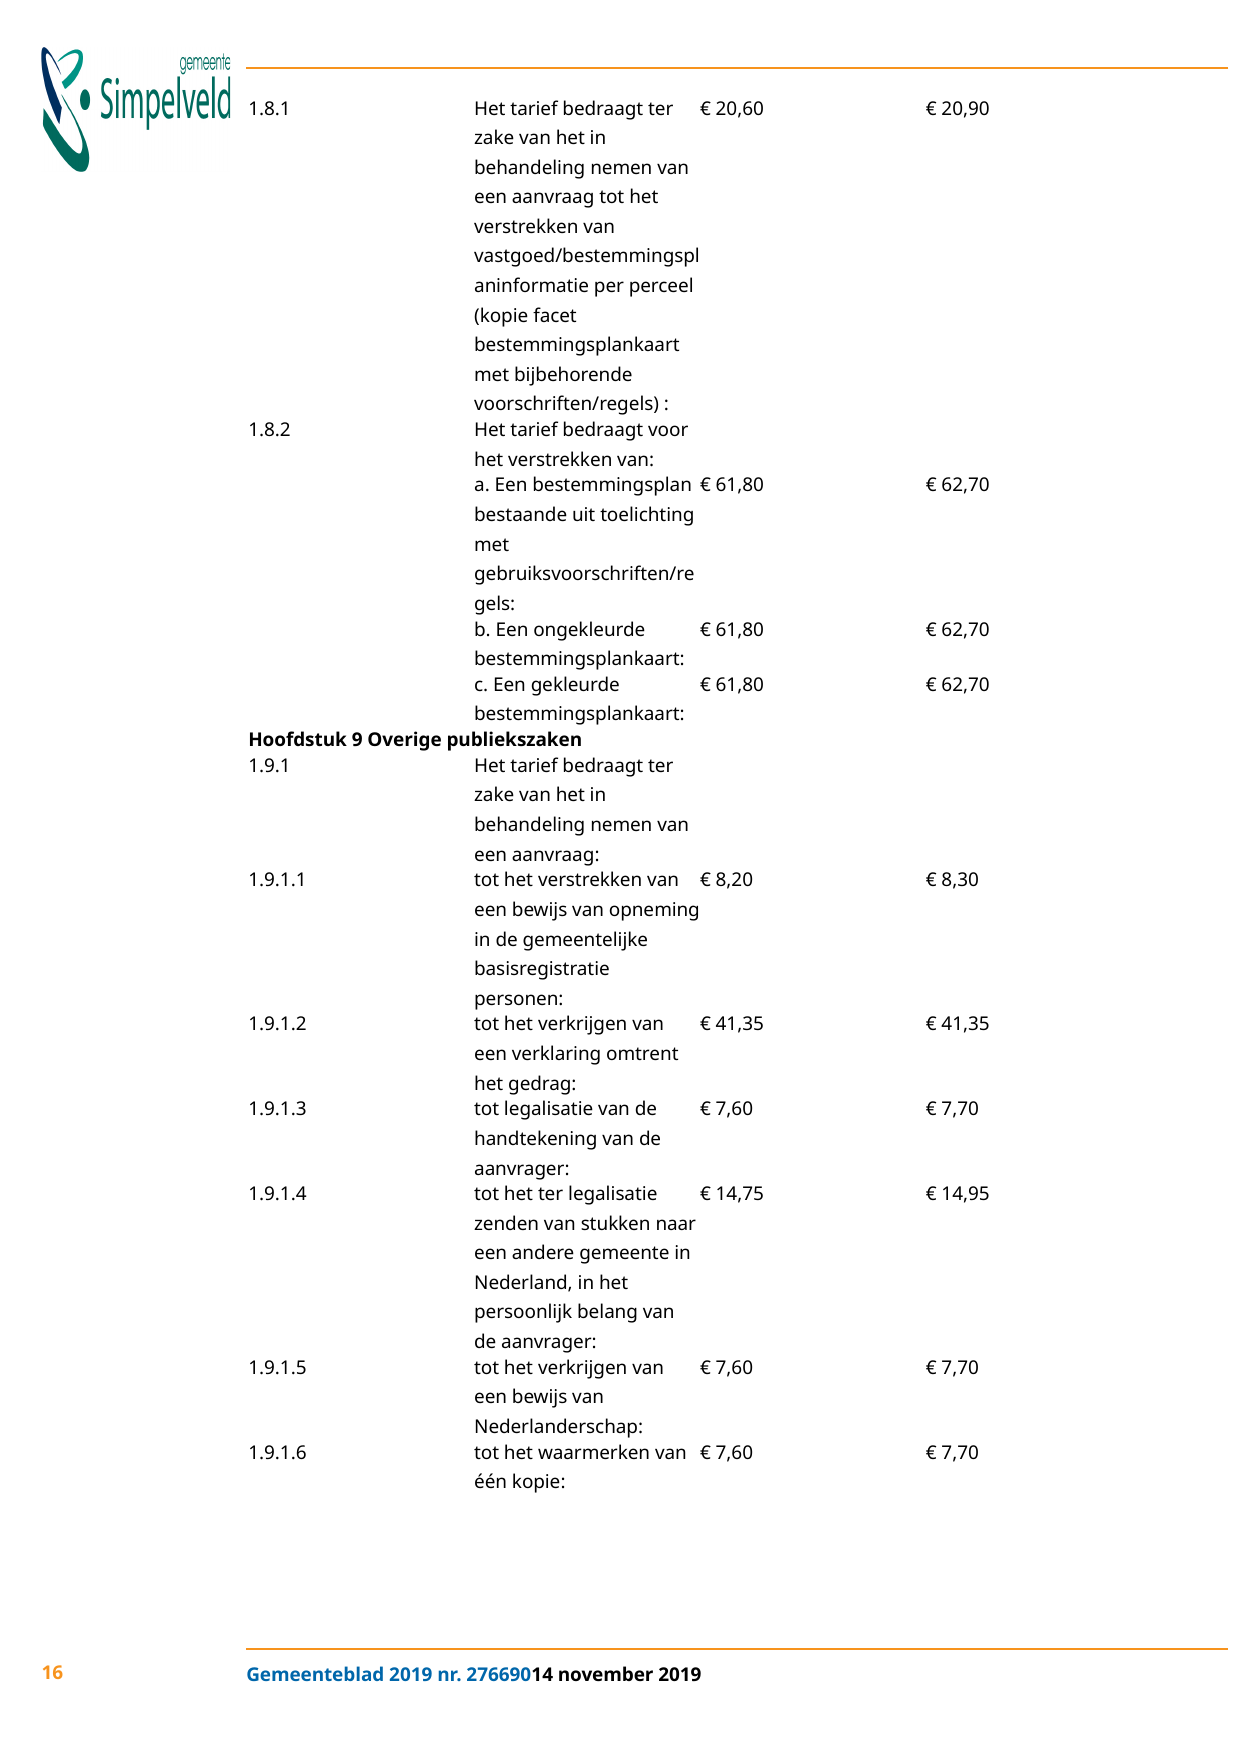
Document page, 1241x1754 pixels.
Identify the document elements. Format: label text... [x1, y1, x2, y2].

table_cell tot het verkrijgen van een verklaring omtrent het gedrag: [474, 1011, 700, 1096]
table_cell € 61,80 [700, 671, 926, 726]
table_cell tot legalisatie van de handtekening van de aanvrager: [474, 1096, 700, 1180]
table_cell € 7,70 [926, 1096, 1152, 1180]
table_cell € 62,70 [926, 671, 1152, 726]
table_cell Het tarief bedraagt ter zake van het in behandeling nemen van een aanvraag: [474, 752, 700, 867]
table_cell 1.9.1.6 [248, 1439, 474, 1494]
table_cell [248, 472, 474, 616]
table_cell [926, 752, 1152, 867]
table_cell [248, 616, 474, 671]
table_cell € 8,30 [926, 867, 1152, 1011]
table_cell 1.8.2 [248, 416, 474, 472]
table_cell tot het verkrijgen van een bewijs van Nederlanderschap: [474, 1354, 700, 1439]
table_cell a. Een bestemmingsplan bestaande uit toelichting met gebruiksvoorschriften/regels: [474, 472, 700, 616]
table_cell € 61,80 [700, 616, 926, 671]
table_cell Het tarief bedraagt ter zake van het in behandeling nemen van een aanvraag tot het verstrekken van vastgoed/bestemmingsplaninformatie per perceel (kopie facet bestemmingsplankaart met bijbehorende voorschriften/regels) : [474, 95, 700, 416]
table_cell tot het waarmerken van één kopie: [474, 1439, 700, 1494]
table_cell 1.9.1 [248, 752, 474, 867]
table_cell 1.8.1 [248, 95, 474, 416]
table_cell € 41,35 [926, 1011, 1152, 1096]
table_cell € 14,75 [700, 1180, 926, 1354]
table_cell € 62,70 [926, 616, 1152, 671]
table_cell € 7,70 [926, 1354, 1152, 1439]
table_cell € 20,60 [700, 95, 926, 416]
table_cell € 7,60 [700, 1096, 926, 1180]
table_cell € 7,60 [700, 1439, 926, 1494]
table_cell b. Een ongekleurde bestemmingsplankaart: [474, 616, 700, 671]
table_cell € 62,70 [926, 472, 1152, 616]
table_cell € 7,70 [926, 1439, 1152, 1494]
table_cell Hoofdstuk 9 Overige publiekszaken [248, 726, 1152, 752]
table_cell c. Een gekleurde bestemmingsplankaart: [474, 671, 700, 726]
table_cell 1.9.1.3 [248, 1096, 474, 1180]
table_cell [700, 752, 926, 867]
table_cell € 61,80 [700, 472, 926, 616]
table_cell 1.9.1.5 [248, 1354, 474, 1439]
table_cell € 8,20 [700, 867, 926, 1011]
table_cell € 14,95 [926, 1180, 1152, 1354]
table_cell tot het verstrekken van een bewijs van opneming in de gemeentelijke basisregistratie personen: [474, 867, 700, 1011]
table_cell € 20,90 [926, 95, 1152, 416]
table_cell [700, 416, 926, 472]
table_cell 1.9.1.1 [248, 867, 474, 1011]
table_cell € 7,60 [700, 1354, 926, 1439]
table_cell 1.9.1.4 [248, 1180, 474, 1354]
table_cell € 41,35 [700, 1011, 926, 1096]
picture [41, 47, 231, 172]
table_cell Het tarief bedraagt voor het verstrekken van: [474, 416, 700, 472]
table_cell [248, 671, 474, 726]
table_cell 1.9.1.2 [248, 1011, 474, 1096]
table_cell tot het ter legalisatie zenden van stukken naar een andere gemeente in Nederland, in het persoonlijk belang van de aanvrager: [474, 1180, 700, 1354]
table_cell [926, 416, 1152, 472]
